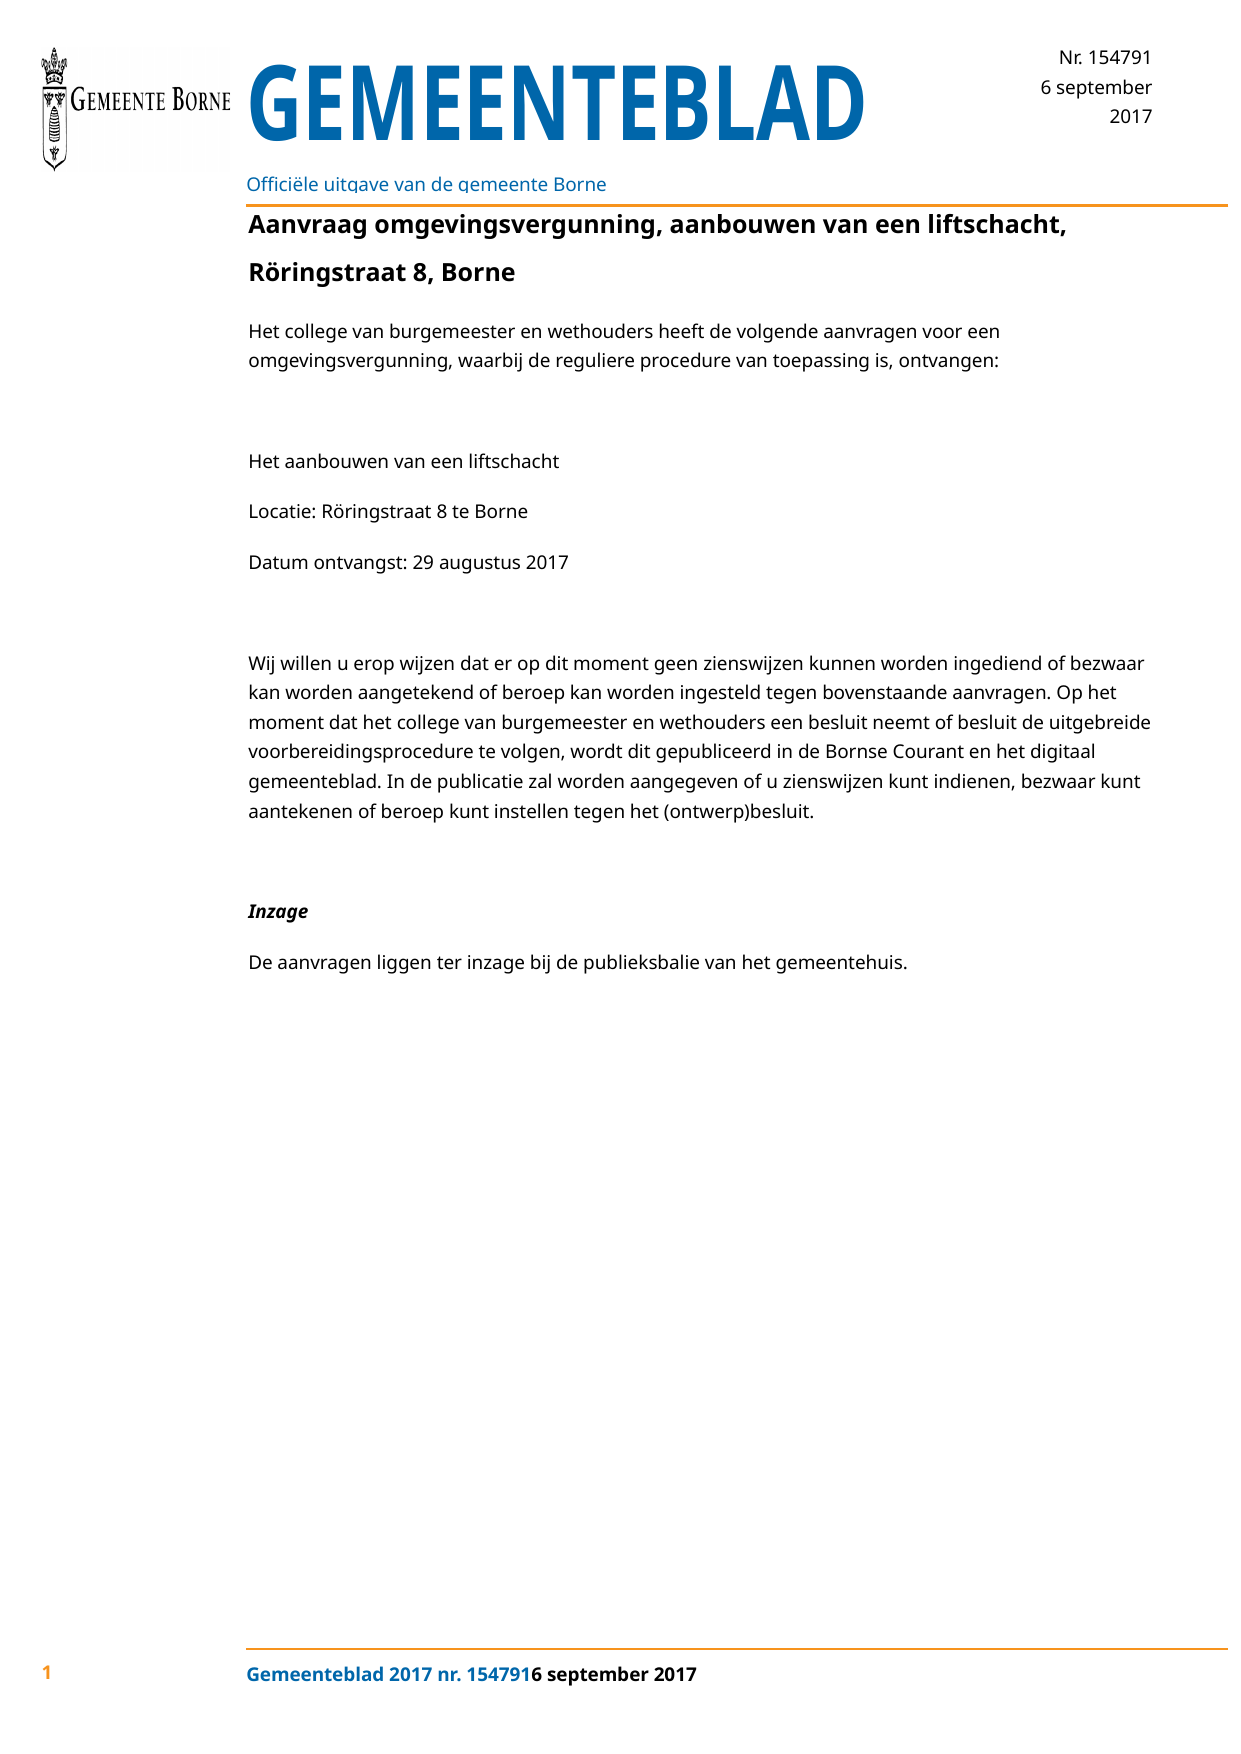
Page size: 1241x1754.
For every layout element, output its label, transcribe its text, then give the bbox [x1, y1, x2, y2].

text Aanvraag omgevingsvergunning, aanbouwen van een liftschacht, Röringstraat 8, Borne [248, 207, 1152, 288]
text Datum ontvangst: 29 augustus 2017 [248, 549, 1152, 575]
text De aanvragen liggen ter inzage bij de publieksbalie van het gemeentehuis. [248, 949, 1152, 975]
text Locatie: Röringstraat 8 te Borne [248, 499, 1152, 524]
text Het aanbouwen van een liftschacht [248, 448, 1152, 474]
text Wij willen u erop wijzen dat er op dit moment geen zienswijzen kunnen worden ingediend of bezwaar kan worden aangetekend of beroep kan worden ingesteld tegen bovenstaande aanvragen. Op het moment dat het college van burgemeester en wethouders een besluit neemt of besluit de uitgebreide voorbereidingsprocedure te volgen, wordt dit gepubliceerd in de Bornse Courant en het digitaal gemeenteblad. In de publicatie zal worden aangegeven of u zienswijzen kunt indienen, bezwaar kunt aantekenen of beroep kunt instellen tegen het (ontwerp)besluit. [248, 650, 1152, 824]
text Inzage [248, 899, 1152, 924]
text Het college van burgemeester en wethouders heeft de volgende aanvragen voor een omgevingsvergunning, waarbij de reguliere procedure van toepassing is, ontvangen: [248, 318, 1152, 373]
picture [41, 47, 231, 172]
